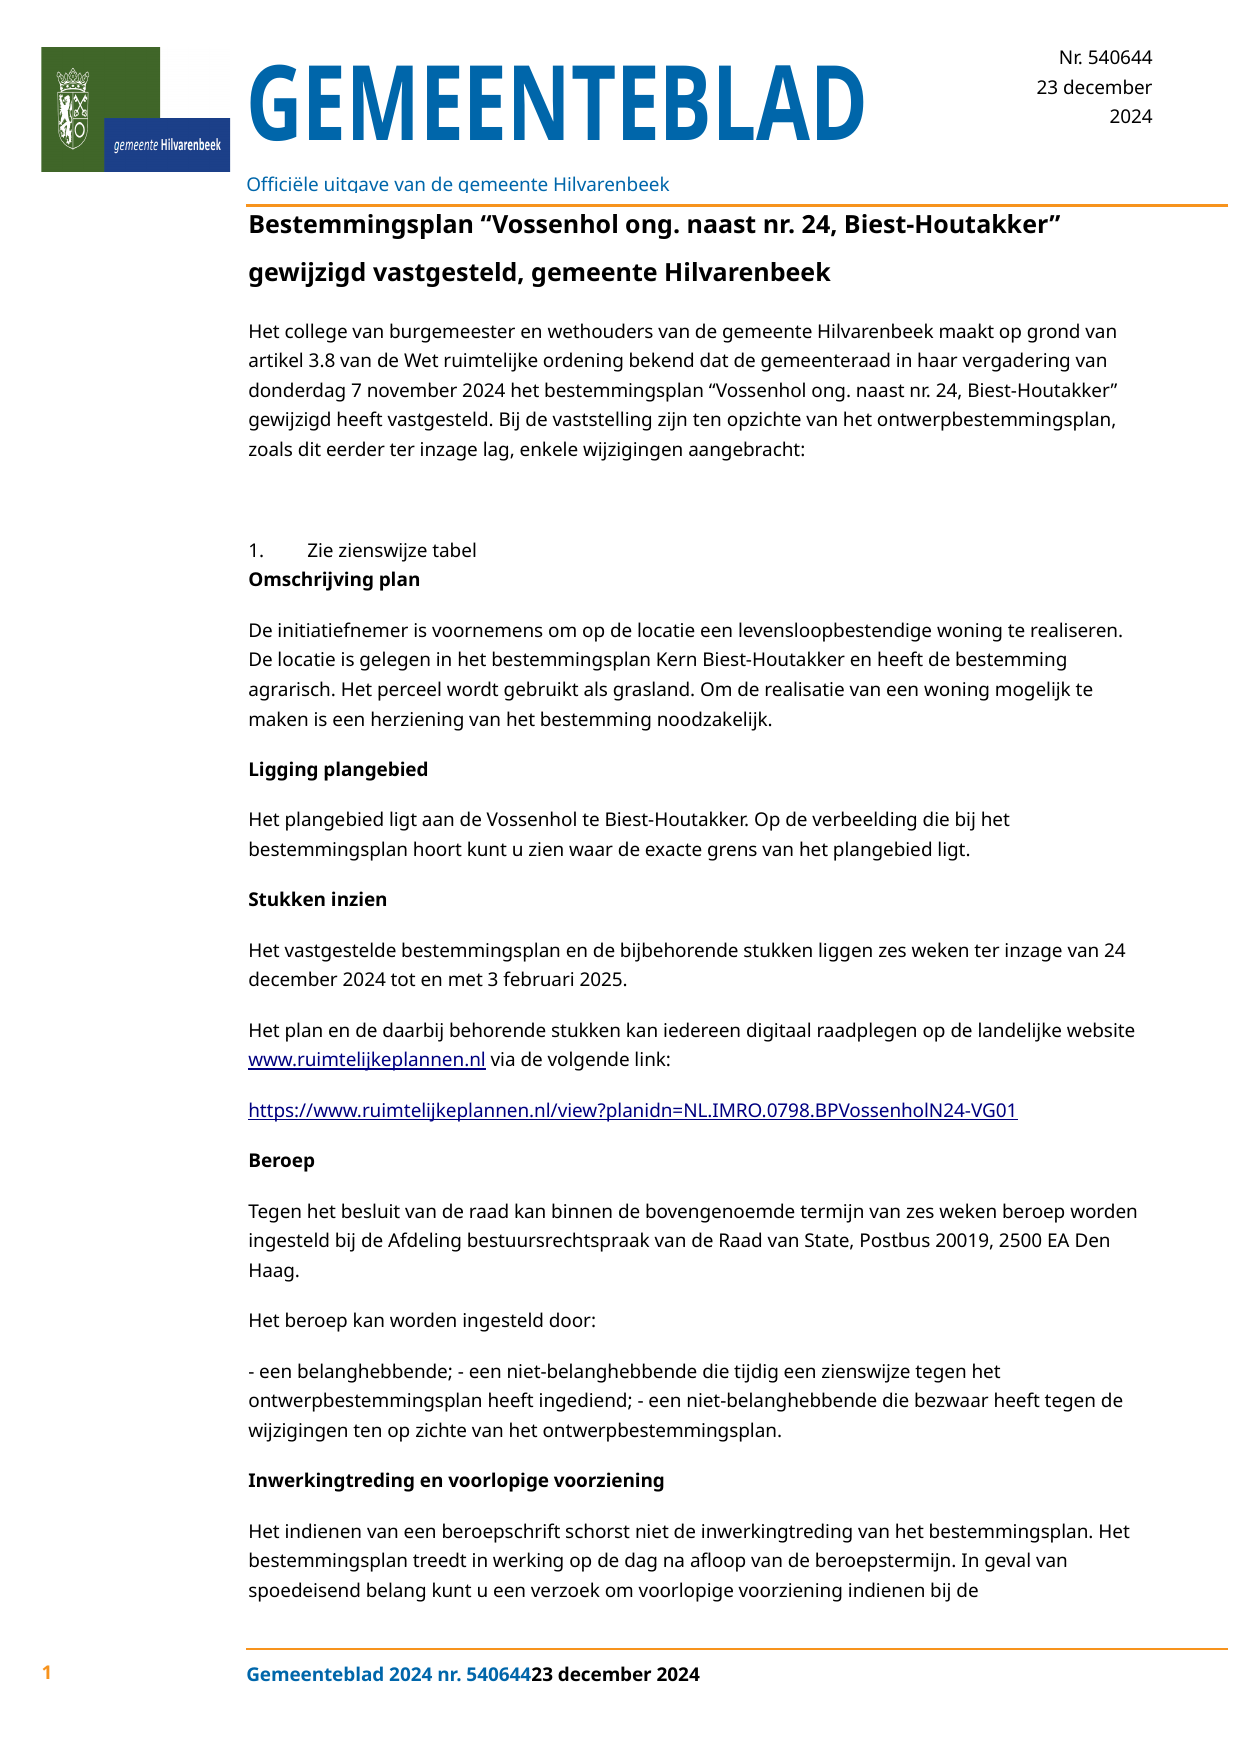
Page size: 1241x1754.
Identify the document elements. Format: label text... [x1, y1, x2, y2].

text https://www.ruimtelijkeplannen.nl/view?planidn=NL.IMRO.0798.BPVossenholN24-VG01 [248, 1097, 1152, 1123]
text Het plangebied ligt aan de Vossenhol te Biest-Houtakker. Op de verbeelding die bij het bestemmingsplan hoort kunt u zien waar de exacte grens van het plangebied ligt. [248, 807, 1152, 862]
picture [41, 47, 231, 172]
text Tegen het besluit van de raad kan binnen de bovengenoemde termijn van zes weken beroep worden ingesteld bij de Afdeling bestuursrechtspraak van de Raad van State, Postbus 20019, 2500 EA Den Haag. [248, 1198, 1152, 1283]
text - een belanghebbende; - een niet-belanghebbende die tijdig een zienswijze tegen het ontwerpbestemmingsplan heeft ingediend; - een niet-belanghebbende die bezwaar heeft tegen de wijzigingen ten op zichte van het ontwerpbestemmingsplan. [248, 1358, 1152, 1443]
text Omschrijving plan [248, 567, 1152, 592]
text Beroep [248, 1147, 1152, 1173]
text Het beroep kan worden ingesteld door: [248, 1307, 1152, 1333]
text Ligging plangebied [248, 756, 1152, 782]
text Inwerkingtreding en voorlopige voorziening [248, 1467, 1152, 1493]
text Het vastgestelde bestemmingsplan en de bijbehorende stukken liggen zes weken ter inzage van 24 december 2024 tot en met 3 februari 2025. [248, 937, 1152, 992]
text Stukken inzien [248, 887, 1152, 912]
text De initiatiefnemer is voornemens om op de locatie een levensloopbestendige woning te realiseren. De locatie is gelegen in het bestemmingsplan Kern Biest-Houtakker en heeft de bestemming agrarisch. Het perceel wordt gebruikt als grasland. Om de realisatie van een woning mogelijk te maken is een herziening van het bestemming noodzakelijk. [248, 617, 1152, 732]
text Het college van burgemeester en wethouders van de gemeente Hilvarenbeek maakt op grond van artikel 3.8 van de Wet ruimtelijke ordening bekend dat de gemeenteraad in haar vergadering van donderdag 7 november 2024 het bestemmingsplan “Vossenhol ong. naast nr. 24, Biest-Houtakker” gewijzigd heeft vastgesteld. Bij de vaststelling zijn ten opzichte van het ontwerpbestemmingsplan, zoals dit eerder ter inzage lag, enkele wijzigingen aangebracht: [248, 318, 1152, 462]
text Bestemmingsplan “Vossenhol ong. naast nr. 24, Biest-Houtakker” gewijzigd vastgesteld, gemeente Hilvarenbeek [248, 207, 1152, 288]
text Het plan en de daarbij behorende stukken kan iedereen digitaal raadplegen op de landelijke website www.ruimtelijkeplannen.nl via de volgende link: [248, 1017, 1152, 1072]
list Zie zienswijze tabel [248, 537, 1152, 563]
text Het indienen van een beroepschrift schorst niet de inwerkingtreding van het bestemmingsplan. Het bestemmingsplan treedt in werking op de dag na afloop van de beroepstermijn. In geval van spoedeisend belang kunt u een verzoek om voorlopige voorziening indienen bij de [248, 1518, 1152, 1603]
